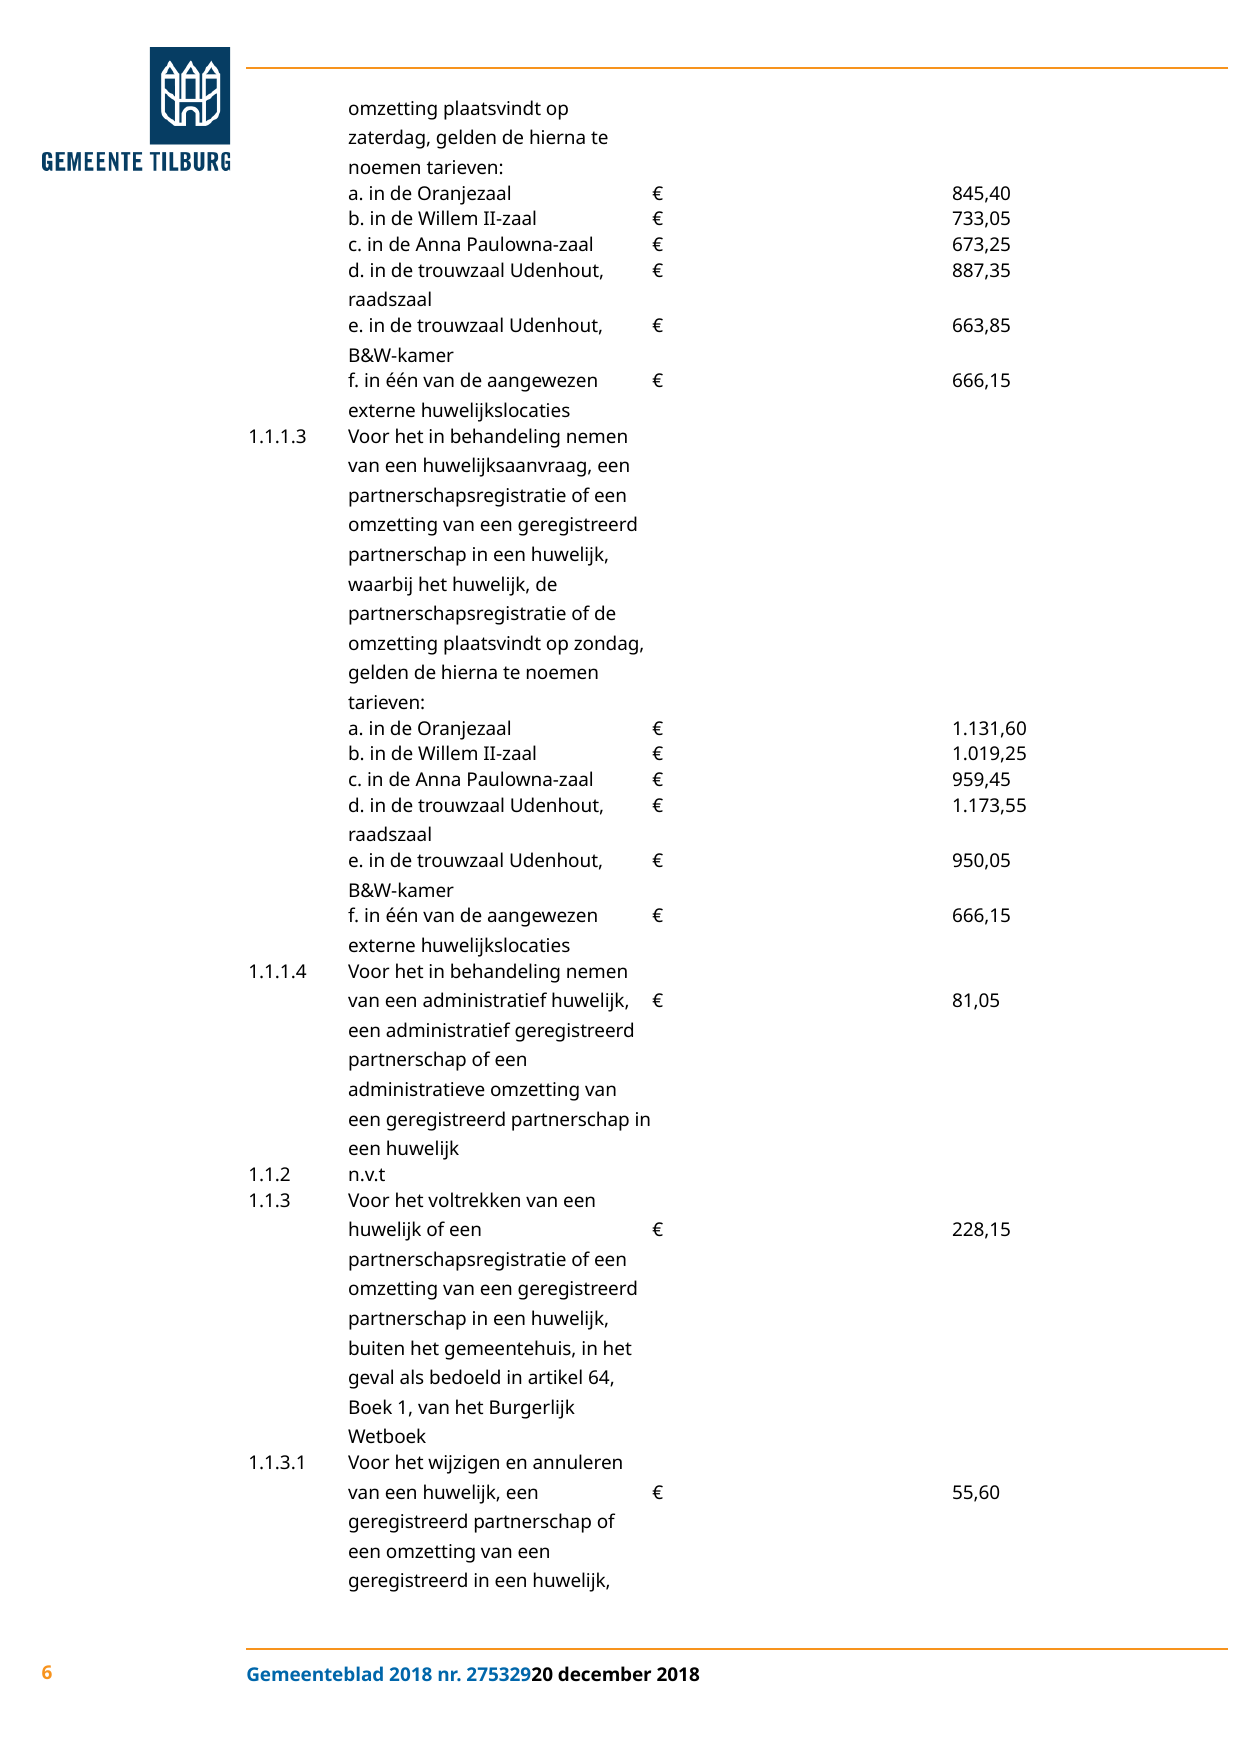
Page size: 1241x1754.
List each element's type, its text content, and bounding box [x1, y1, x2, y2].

table_cell 1.1.2 [248, 1161, 348, 1187]
table_cell 1.1.1.4 [248, 958, 348, 1161]
table_cell 1.1.3.1 [248, 1449, 348, 1593]
table_cell € [652, 205, 952, 231]
table_cell € [652, 312, 952, 367]
table_cell 959,45 [952, 766, 1152, 792]
table_cell Voor het wijzigen en annuleren van een huwelijk, een geregistreerd partnerschap of een omzetting van een geregistreerd in een huwelijk, [348, 1449, 652, 1593]
table_cell 1.019,25 [952, 741, 1152, 766]
table_cell € [652, 792, 952, 847]
table_cell € [652, 766, 952, 792]
table_cell c. in de Anna Paulowna-zaal [348, 231, 652, 257]
table_cell [248, 231, 348, 257]
table_cell [652, 95, 952, 180]
table_cell omzetting plaatsvindt op zaterdag, gelden de hierna te noemen tarieven: [348, 95, 652, 180]
table_cell [248, 847, 348, 903]
table_cell [248, 180, 348, 205]
table_cell € [652, 180, 952, 205]
table_cell b. in de Willem II-zaal [348, 205, 652, 231]
table_cell Voor het in behandeling nemen van een administratief huwelijk, een administratief geregistreerd partnerschap of een administratieve omzetting van een geregistreerd partnerschap in een huwelijk [348, 958, 652, 1161]
table_cell [248, 715, 348, 741]
picture [41, 47, 231, 172]
table_cell [248, 368, 348, 423]
table_cell a. in de Oranjezaal [348, 180, 652, 205]
table_cell d. in de trouwzaal Udenhout, raadszaal [348, 792, 652, 847]
table_cell e. in de trouwzaal Udenhout, B&W-kamer [348, 847, 652, 903]
table_cell 1.173,55 [952, 792, 1152, 847]
table_cell 55,60 [952, 1449, 1152, 1593]
table_cell f. in één van de aangewezen externe huwelijkslocaties [348, 903, 652, 958]
table_cell € [652, 1449, 952, 1593]
table_cell [248, 312, 348, 367]
table_cell 666,15 [952, 368, 1152, 423]
table_cell € [652, 903, 952, 958]
table_cell [652, 1161, 952, 1187]
table_cell 1.1.3 [248, 1187, 348, 1449]
table_cell [952, 423, 1152, 715]
table_cell € [652, 257, 952, 312]
table_cell Voor het in behandeling nemen van een huwelijksaanvraag, een partnerschapsregistratie of een omzetting van een geregistreerd partnerschap in een huwelijk, waarbij het huwelijk, de partnerschapsregistratie of de omzetting plaatsvindt op zondag, gelden de hierna te noemen tarieven: [348, 423, 652, 715]
table_cell 81,05 [952, 958, 1152, 1161]
table_cell € [652, 368, 952, 423]
table_cell € [652, 1187, 952, 1449]
table_cell 887,35 [952, 257, 1152, 312]
table_cell 666,15 [952, 903, 1152, 958]
table_cell [248, 257, 348, 312]
table_cell 228,15 [952, 1187, 1152, 1449]
table_cell [248, 741, 348, 766]
table_cell [248, 766, 348, 792]
table_cell Voor het voltrekken van een huwelijk of een partnerschapsregistratie of een omzetting van een geregistreerd partnerschap in een huwelijk, buiten het gemeentehuis, in het geval als bedoeld in artikel 64, Boek 1, van het Burgerlijk Wetboek [348, 1187, 652, 1449]
table_cell 673,25 [952, 231, 1152, 257]
table_cell € [652, 231, 952, 257]
table_cell 950,05 [952, 847, 1152, 903]
table_cell f. in één van de aangewezen externe huwelijkslocaties [348, 368, 652, 423]
table_cell € [652, 958, 952, 1161]
table_cell [248, 95, 348, 180]
table_cell a. in de Oranjezaal [348, 715, 652, 741]
table_cell 733,05 [952, 205, 1152, 231]
table_cell 845,40 [952, 180, 1152, 205]
table_cell 1.131,60 [952, 715, 1152, 741]
table_cell € [652, 847, 952, 903]
table_cell c. in de Anna Paulowna-zaal [348, 766, 652, 792]
table_cell e. in de trouwzaal Udenhout, B&W-kamer [348, 312, 652, 367]
table_cell 663,85 [952, 312, 1152, 367]
table_cell d. in de trouwzaal Udenhout, raadszaal [348, 257, 652, 312]
table_cell [248, 792, 348, 847]
table_cell [952, 1161, 1152, 1187]
table_cell [248, 205, 348, 231]
table_cell n.v.t [348, 1161, 652, 1187]
table_cell [652, 423, 952, 715]
table_cell € [652, 741, 952, 766]
table_cell b. in de Willem II-zaal [348, 741, 652, 766]
table_cell [248, 903, 348, 958]
table_cell [952, 95, 1152, 180]
table_cell € [652, 715, 952, 741]
table_cell 1.1.1.3 [248, 423, 348, 715]
